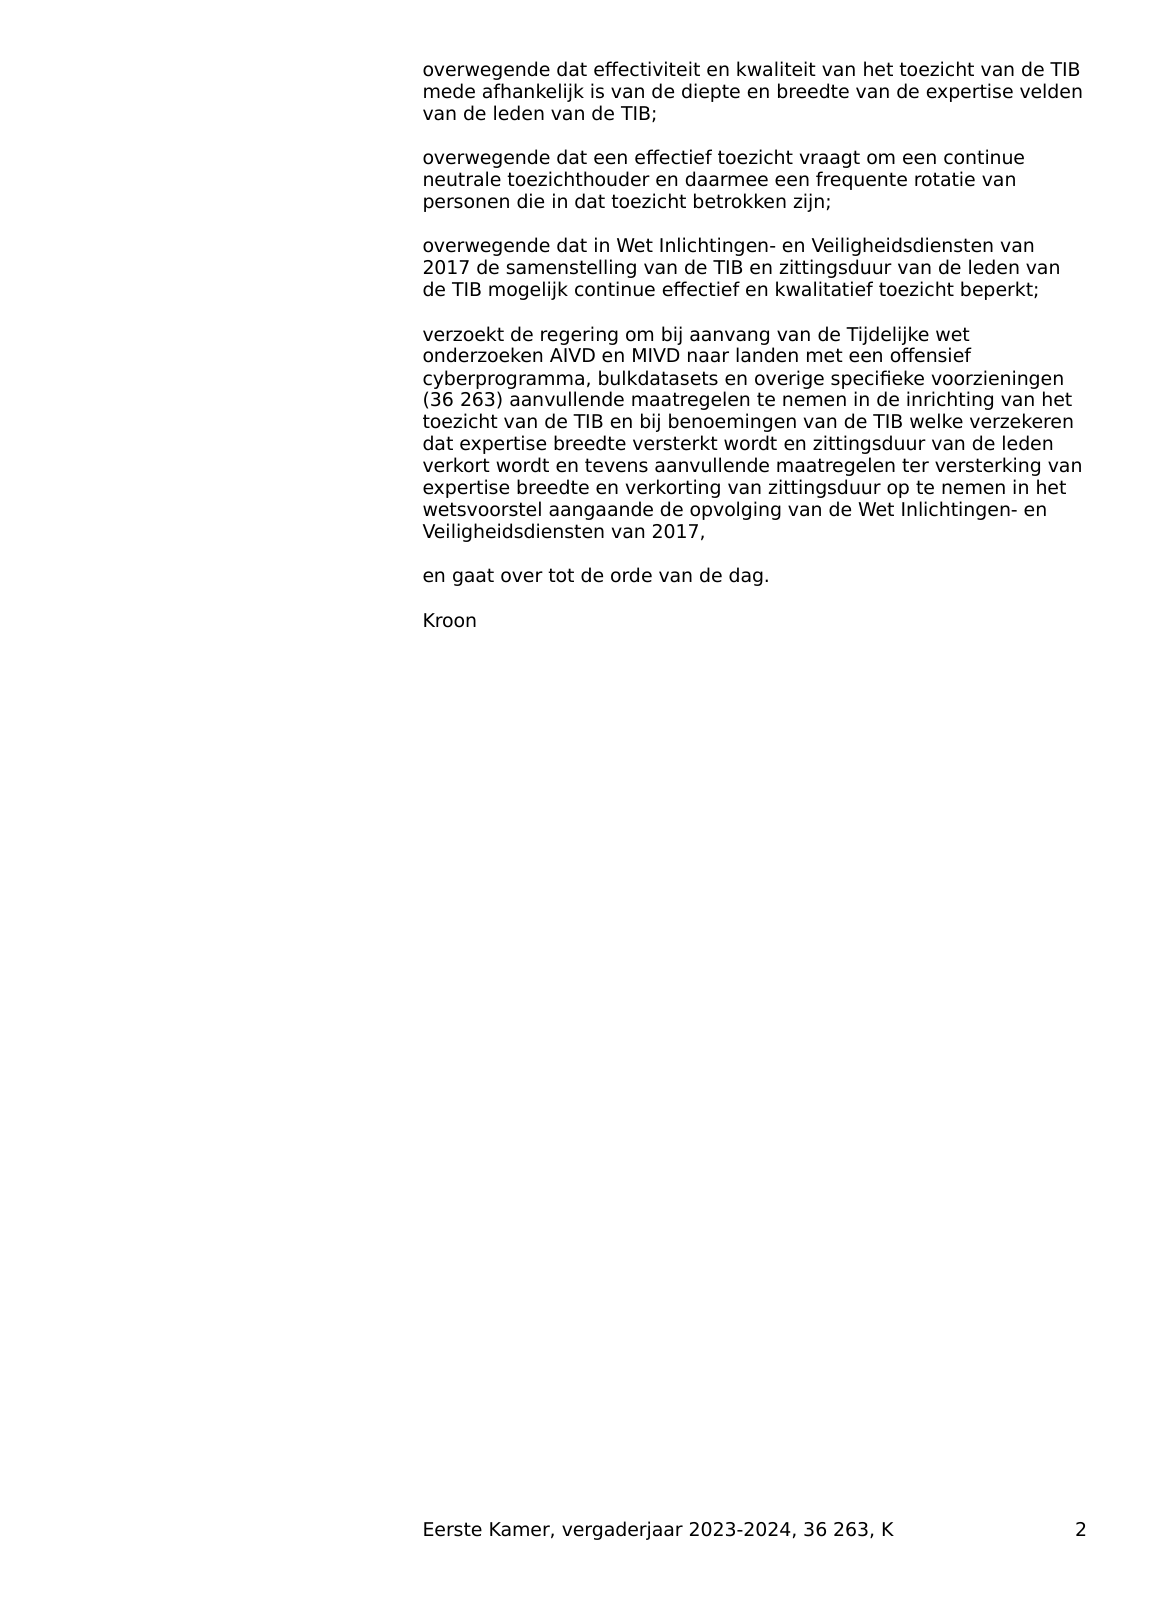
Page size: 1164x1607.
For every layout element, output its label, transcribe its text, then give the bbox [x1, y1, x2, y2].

text overwegende dat effectiviteit en kwaliteit van het toezicht van de TIB mede afhankelijk is van de diepte en breedte van de expertise velden van de leden van de TIB; [422, 59, 1087, 125]
text en gaat over tot de orde van de dag. [422, 565, 1087, 587]
text verzoekt de regering om bij aanvang van de Tijdelijke wet onderzoeken AIVD en MIVD naar landen met een offensief cyberprogramma, bulkdatasets en overige specifieke voorzieningen (36 263) aanvullende maatregelen te nemen in de inrichting van het toezicht van de TIB en bij benoemingen van de TIB welke verzekeren dat expertise breedte versterkt wordt en zittingsduur van de leden verkort wordt en tevens aanvullende maatregelen ter versterking van expertise breedte en verkorting van zittingsduur op te nemen in het wetsvoorstel aangaande de opvolging van de Wet Inlichtingen- en Veiligheidsdiensten van 2017, [422, 323, 1087, 543]
text Kroon [422, 609, 1087, 632]
text overwegende dat in Wet Inlichtingen- en Veiligheidsdiensten van 2017 de samenstelling van de TIB en zittingsduur van de leden van de TIB mogelijk continue effectief en kwalitatief toezicht beperkt; [422, 235, 1087, 301]
text overwegende dat een effectief toezicht vraagt om een continue neutrale toezichthouder en daarmee een frequente rotatie van personen die in dat toezicht betrokken zijn; [422, 147, 1087, 213]
